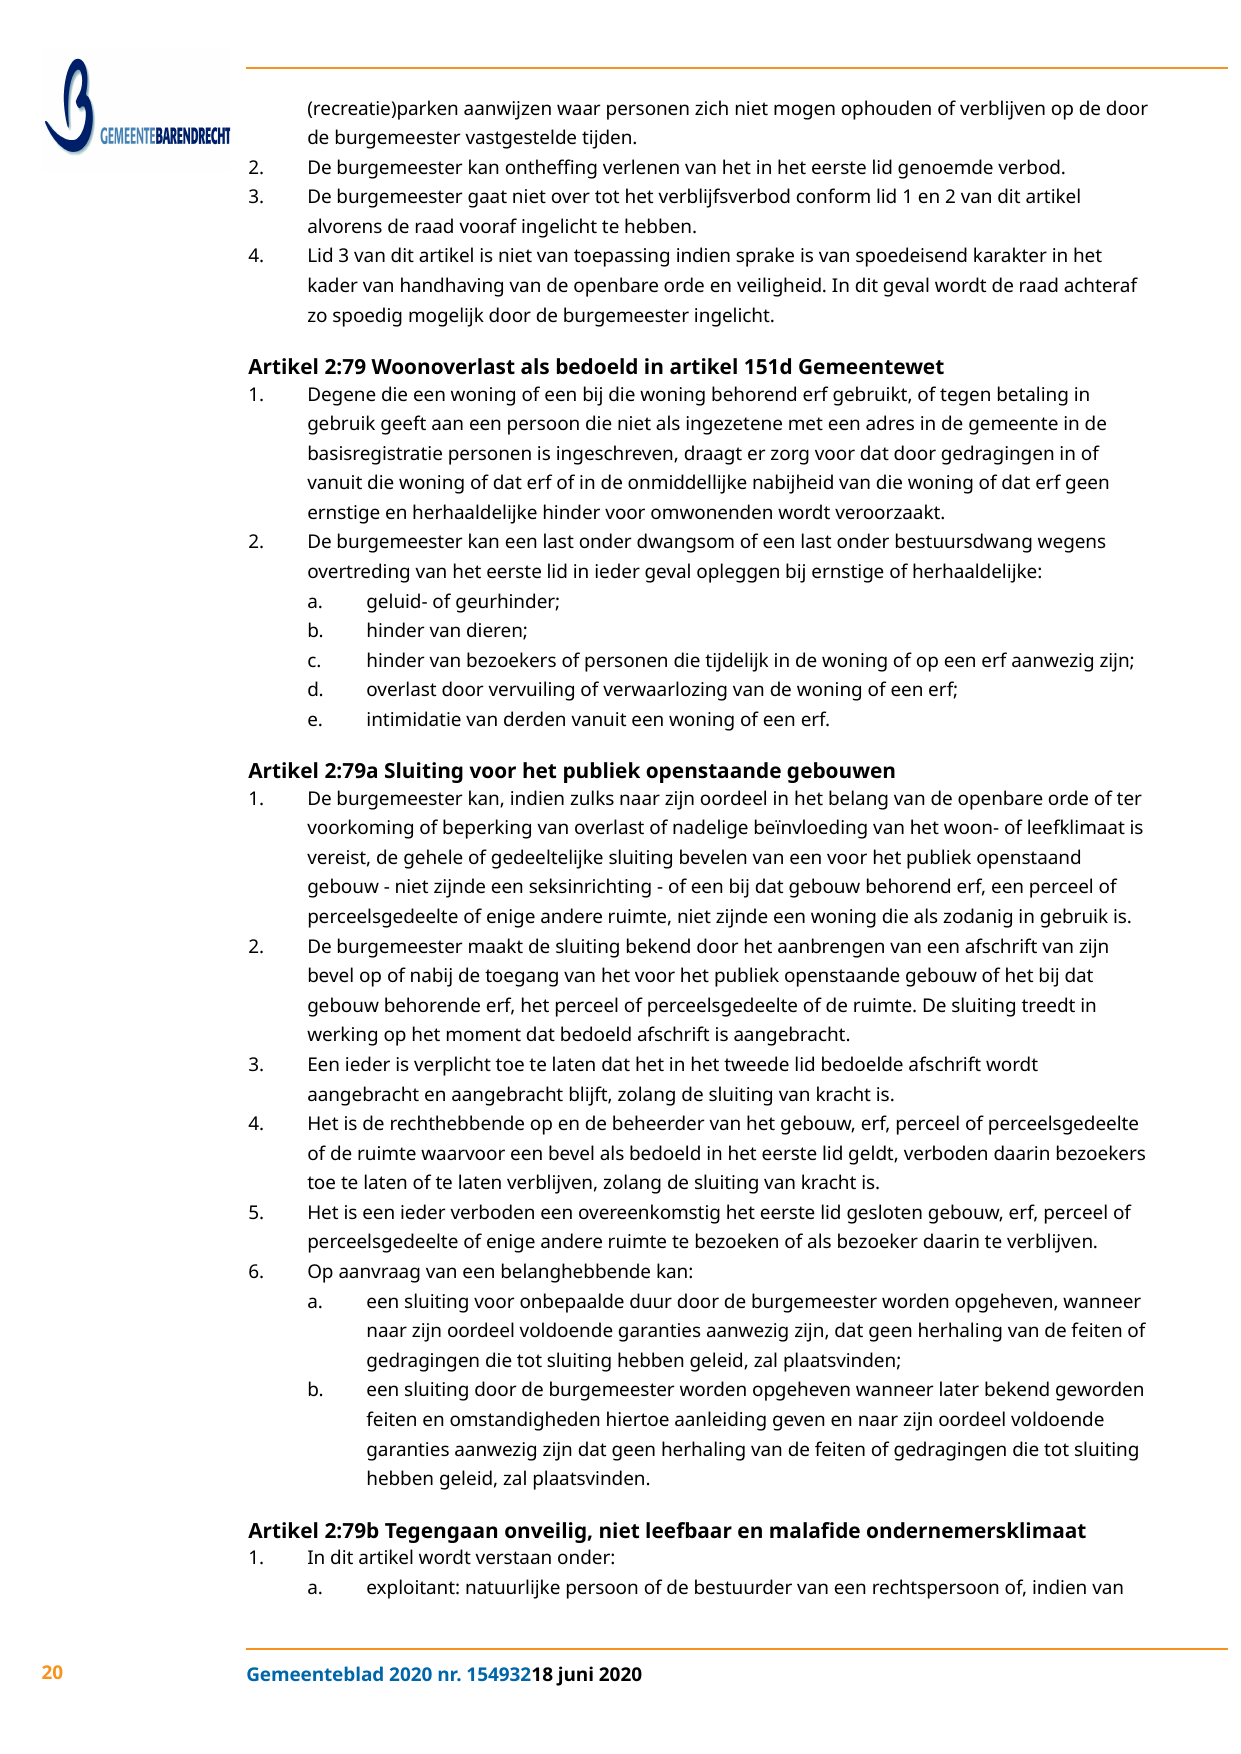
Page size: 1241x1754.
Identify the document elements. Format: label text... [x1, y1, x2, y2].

list De burgemeester maakt de sluiting bekend door het aanbrengen van een afschrift van zijn bevel op of nabij de toegang van het voor het publiek openstaande gebouw of het bij dat gebouw behorende erf, het perceel of perceelsgedeelte of de ruimte. De sluiting treedt in werking op het moment dat bedoeld afschrift is aangebracht. [248, 933, 1152, 1047]
list Op aanvraag van een belanghebbende kan: [248, 1258, 1152, 1284]
list Het is een ieder verboden een overeenkomstig het eerste lid gesloten gebouw, erf, perceel of perceelsgedeelte of enige andere ruimte te bezoeken of als bezoeker daarin te verblijven. [248, 1199, 1152, 1254]
list Een ieder is verplicht toe te laten dat het in het tweede lid bedoelde afschrift wordt aangebracht en aangebracht blijft, zolang de sluiting van kracht is. [248, 1051, 1152, 1107]
list hinder van bezoekers of personen die tijdelijk in de woning of op een erf aanwezig zijn; [307, 647, 1152, 673]
text Artikel 2:79b Tegengaan onveilig, niet leefbaar en malafide ondernemersklimaat [248, 1516, 1152, 1544]
list (recreatie)parken aanwijzen waar personen zich niet mogen ophouden of verblijven op de door de burgemeester vastgestelde tijden. [248, 95, 1152, 150]
list De burgemeester gaat niet over tot het verblijfsverbod conform lid 1 en 2 van dit artikel alvorens de raad vooraf ingelicht te hebben. [248, 183, 1152, 239]
list Lid 3 van dit artikel is niet van toepassing indien sprake is van spoedeisend karakter in het kader van handhaving van de openbare orde en veiligheid. In dit geval wordt de raad achteraf zo spoedig mogelijk door de burgemeester ingelicht. [248, 243, 1152, 328]
list geluid- of geurhinder; [307, 588, 1152, 613]
text Artikel 2:79a Sluiting voor het publiek openstaande gebouwen [248, 757, 1152, 785]
list Degene die een woning of een bij die woning behorend erf gebruikt, of tegen betaling in gebruik geeft aan een persoon die niet als ingezetene met een adres in de gemeente in de basisregistratie personen is ingeschreven, draagt er zorg voor dat door gedragingen in of vanuit die woning of dat erf of in de onmiddellijke nabijheid van die woning of dat erf geen ernstige en herhaaldelijke hinder voor omwonenden wordt veroorzaakt. [248, 381, 1152, 525]
list Het is de rechthebbende op en de beheerder van het gebouw, erf, perceel of perceelsgedeelte of de ruimte waarvoor een bevel als bedoeld in het eerste lid geldt, verboden daarin bezoekers toe te laten of te laten verblijven, zolang de sluiting van kracht is. [248, 1110, 1152, 1195]
list hinder van dieren; [307, 617, 1152, 643]
text Artikel 2:79 Woonoverlast als bedoeld in artikel 151d Gemeentewet [248, 352, 1152, 381]
list De burgemeester kan ontheffing verlenen van het in het eerste lid genoemde verbod. [248, 154, 1152, 180]
list een sluiting voor onbepaalde duur door de burgemeester worden opgeheven, wanneer naar zijn oordeel voldoende garanties aanwezig zijn, dat geen herhaling van de feiten of gedragingen die tot sluiting hebben geleid, zal plaatsvinden; [307, 1288, 1152, 1373]
list exploitant: natuurlijke persoon of de bestuurder van een rechtspersoon of, indien van [307, 1574, 1152, 1599]
list overlast door vervuiling of verwaarlozing van de woning of een erf; [307, 677, 1152, 702]
list De burgemeester kan een last onder dwangsom of een last onder bestuursdwang wegens overtreding van het eerste lid in ieder geval opleggen bij ernstige of herhaaldelijke: [248, 529, 1152, 584]
picture [41, 47, 231, 172]
list De burgemeester kan, indien zulks naar zijn oordeel in het belang van de openbare orde of ter voorkoming of beperking van overlast of nadelige beïnvloeding van het woon- of leefklimaat is vereist, de gehele of gedeeltelijke sluiting bevelen van een voor het publiek openstaand gebouw - niet zijnde een seksinrichting - of een bij dat gebouw behorend erf, een perceel of perceelsgedeelte of enige andere ruimte, niet zijnde een woning die als zodanig in gebruik is. [248, 785, 1152, 929]
list een sluiting door de burgemeester worden opgeheven wanneer later bekend geworden feiten en omstandigheden hiertoe aanleiding geven en naar zijn oordeel voldoende garanties aanwezig zijn dat geen herhaling van de feiten of gedragingen die tot sluiting hebben geleid, zal plaatsvinden. [307, 1377, 1152, 1491]
list intimidatie van derden vanuit een woning of een erf. [307, 706, 1152, 732]
list In dit artikel wordt verstaan onder: [248, 1544, 1152, 1570]
